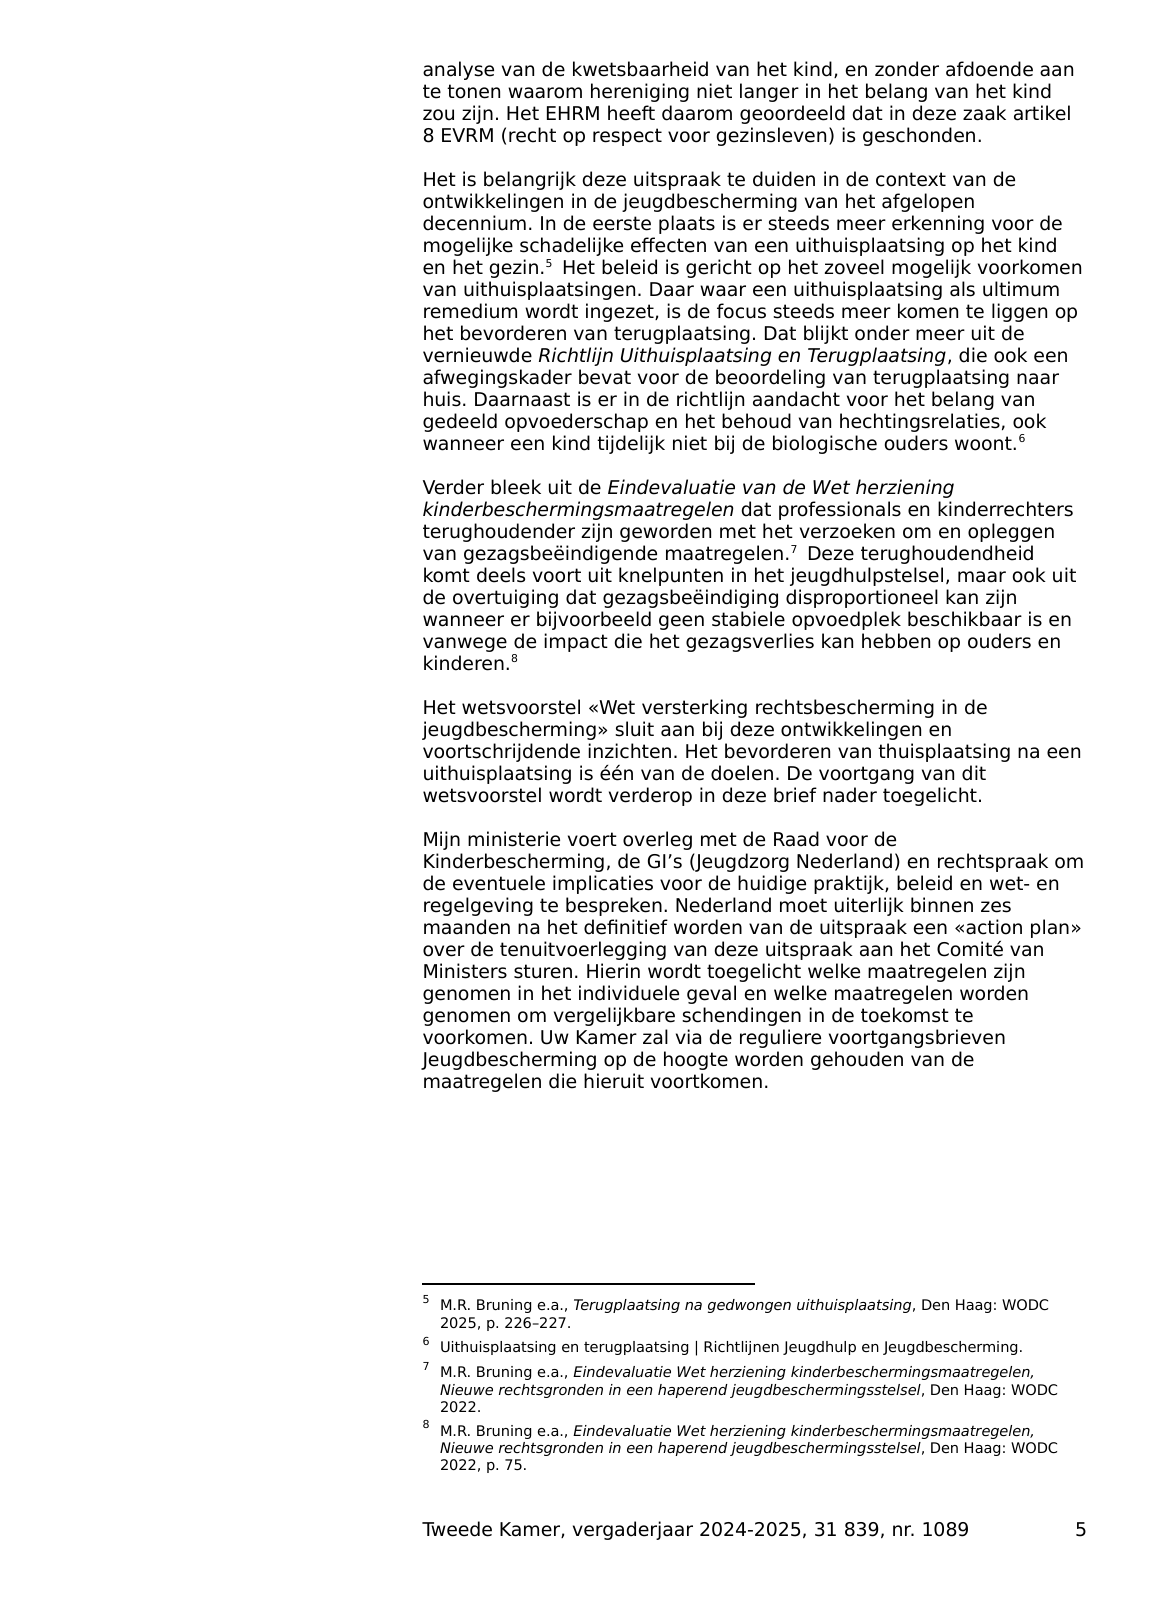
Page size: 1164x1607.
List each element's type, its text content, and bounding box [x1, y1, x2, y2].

text Het wetsvoorstel «Wet versterking rechtsbescherming in de jeugdbescherming» sluit aan bij deze ontwikkelingen en voortschrijdende inzichten. Het bevorderen van thuisplaatsing na een uithuisplaatsing is één van de doelen. De voortgang van dit wetsvoorstel wordt verderop in deze brief nader toegelicht. [422, 697, 1087, 807]
text analyse van de kwetsbaarheid van het kind, en zonder afdoende aan te tonen waarom hereniging niet langer in het belang van het kind zou zijn. Het EHRM heeft daarom geoordeeld dat in deze zaak artikel 8 EVRM (recht op respect voor gezinsleven) is geschonden. [422, 59, 1087, 147]
text Uithuisplaatsing en terugplaatsing | Richtlijnen Jeugdhulp en Jeugdbescherming. [422, 1335, 1087, 1357]
text M.R. Bruning e.a., Terugplaatsing na gedwongen uithuisplaatsing, Den Haag: WODC 2025, p. 226–227. [422, 1293, 1087, 1332]
text M.R. Bruning e.a., Eindevaluatie Wet herziening kinderbeschermingsmaatregelen, Nieuwe rechtsgronden in een haperend jeugdbeschermingsstelsel, Den Haag: WODC 2022, p. 75. [422, 1418, 1087, 1474]
text Mijn ministerie voert overleg met de Raad voor de Kinderbescherming, de GI’s (Jeugdzorg Nederland) en rechtspraak om de eventuele implicaties voor de huidige praktijk, beleid en wet- en regelgeving te bespreken. Nederland moet uiterlijk binnen zes maanden na het definitief worden van de uitspraak een «action plan» over de tenuitvoerlegging van deze uitspraak aan het Comité van Ministers sturen. Hierin wordt toegelicht welke maatregelen zijn genomen in het individuele geval en welke maatregelen worden genomen om vergelijkbare schendingen in de toekomst te voorkomen. Uw Kamer zal via de reguliere voortgangsbrieven Jeugdbescherming op de hoogte worden gehouden van de maatregelen die hieruit voortkomen. [422, 829, 1087, 1093]
text Het is belangrijk deze uitspraak te duiden in de context van de ontwikkelingen in de jeugdbescherming van het afgelopen decennium. In de eerste plaats is er steeds meer erkenning voor de mogelijke schadelijke effecten van een uithuisplaatsing op het kind en het gezin. Het beleid is gericht op het zoveel mogelijk voorkomen van uithuisplaatsingen. Daar waar een uithuisplaatsing als ultimum remedium wordt ingezet, is de focus steeds meer komen te liggen op het bevorderen van terugplaatsing. Dat blijkt onder meer uit de vernieuwde Richtlijn Uithuisplaatsing en Terugplaatsing, die ook een afwegingskader bevat voor de beoordeling van terugplaatsing naar huis. Daarnaast is er in de richtlijn aandacht voor het belang van gedeeld opvoederschap en het behoud van hechtingsrelaties, ook wanneer een kind tijdelijk niet bij de biologische ouders woont. [422, 169, 1087, 455]
text M.R. Bruning e.a., Eindevaluatie Wet herziening kinderbeschermingsmaatregelen, Nieuwe rechtsgronden in een haperend jeugdbeschermingsstelsel, Den Haag: WODC 2022. [422, 1360, 1087, 1416]
text Verder bleek uit de Eindevaluatie van de Wet herziening kinderbeschermingsmaatregelen dat professionals en kinderrechters terughoudender zijn geworden met het verzoeken om en opleggen van gezagsbeëindigende maatregelen. Deze terughoudendheid komt deels voort uit knelpunten in het jeugdhulpstelsel, maar ook uit de overtuiging dat gezagsbeëindiging disproportioneel kan zijn wanneer er bijvoorbeeld geen stabiele opvoedplek beschikbaar is en vanwege de impact die het gezagsverlies kan hebben op ouders en kinderen. [422, 477, 1087, 675]
